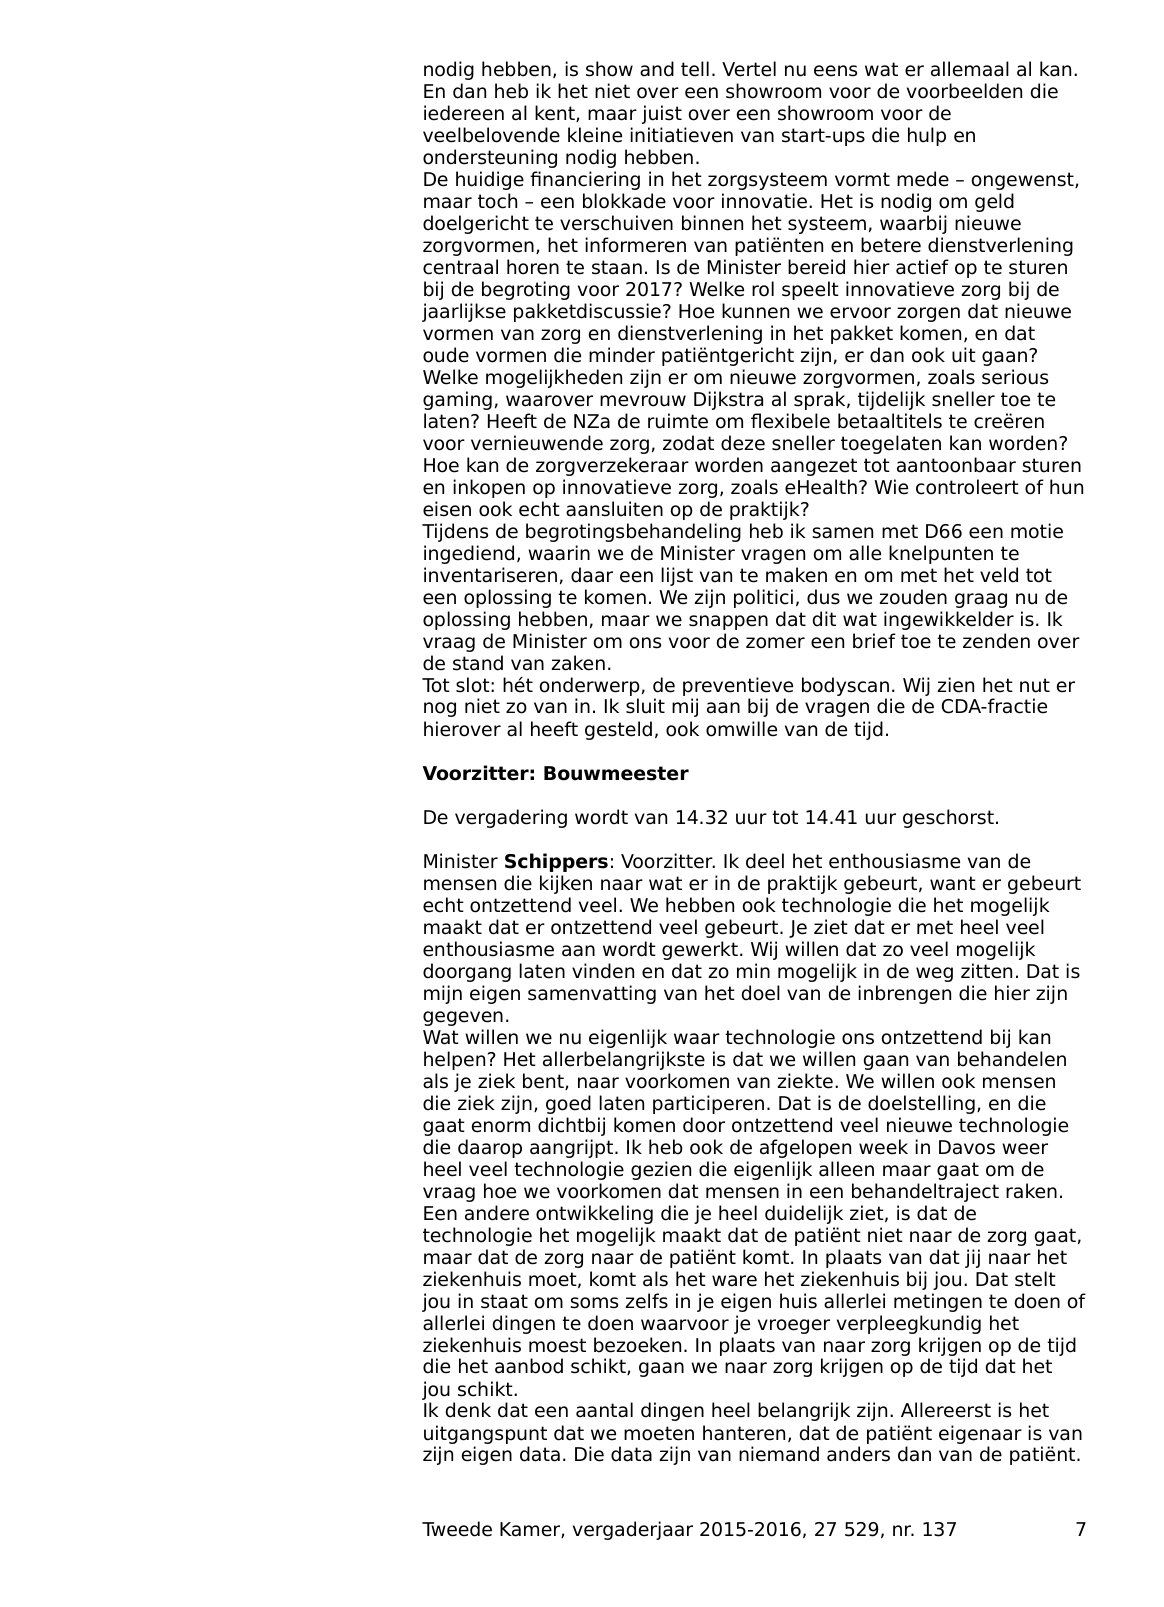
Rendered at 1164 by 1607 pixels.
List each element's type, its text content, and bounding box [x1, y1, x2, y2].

text Voorzitter: Bouwmeester [422, 763, 1087, 784]
text Tot slot: hét onderwerp, de preventieve bodyscan. Wij zien het nut er nog niet zo van in. Ik sluit mij aan bij de vragen die de CDA-fractie hierover al heeft gesteld, ook omwille van de tijd. [422, 674, 1087, 740]
text Een andere ontwikkeling die je heel duidelijk ziet, is dat de technologie het mogelijk maakt dat de patiënt niet naar de zorg gaat, maar dat de zorg naar de patiënt komt. In plaats van dat jij naar het ziekenhuis moet, komt als het ware het ziekenhuis bij jou. Dat stelt jou in staat om soms zelfs in je eigen huis allerlei metingen te doen of allerlei dingen te doen waarvoor je vroeger verpleegkundig het ziekenhuis moest bezoeken. In plaats van naar zorg krijgen op de tijd die het aanbod schikt, gaan we naar zorg krijgen op de tijd dat het jou schikt. [422, 1203, 1087, 1400]
text De vergadering wordt van 14.32 uur tot 14.41 uur geschorst. [422, 807, 1087, 829]
text Tijdens de begrotingsbehandeling heb ik samen met D66 een motie ingediend, waarin we de Minister vragen om alle knelpunten te inventariseren, daar een lijst van te maken en om met het veld tot een oplossing te komen. We zijn politici, dus we zouden graag nu de oplossing hebben, maar we snappen dat dit wat ingewikkelder is. Ik vraag de Minister om ons voor de zomer een brief toe te zenden over de stand van zaken. [422, 521, 1087, 674]
text Minister Schippers: Voorzitter. Ik deel het enthousiasme van de mensen die kijken naar wat er in de praktijk gebeurt, want er gebeurt echt ontzettend veel. We hebben ook technologie die het mogelijk maakt dat er ontzettend veel gebeurt. Je ziet dat er met heel veel enthousiasme aan wordt gewerkt. Wij willen dat zo veel mogelijk doorgang laten vinden en dat zo min mogelijk in de weg zitten. Dat is mijn eigen samenvatting van het doel van de inbrengen die hier zijn gegeven. [422, 851, 1087, 1027]
text nodig hebben, is show and tell. Vertel nu eens wat er allemaal al kan. En dan heb ik het niet over een showroom voor de voorbeelden die iedereen al kent, maar juist over een showroom voor de veelbelovende kleine initiatieven van start-ups die hulp en ondersteuning nodig hebben. [422, 59, 1087, 169]
text De huidige financiering in het zorgsysteem vormt mede – ongewenst, maar toch – een blokkade voor innovatie. Het is nodig om geld doelgericht te verschuiven binnen het systeem, waarbij nieuwe zorgvormen, het informeren van patiënten en betere dienstverlening centraal horen te staan. Is de Minister bereid hier actief op te sturen bij de begroting voor 2017? Welke rol speelt innovatieve zorg bij de jaarlijkse pakketdiscussie? Hoe kunnen we ervoor zorgen dat nieuwe vormen van zorg en dienstverlening in het pakket komen, en dat oude vormen die minder patiëntgericht zijn, er dan ook uit gaan? Welke mogelijkheden zijn er om nieuwe zorgvormen, zoals serious gaming, waarover mevrouw Dijkstra al sprak, tijdelijk sneller toe te laten? Heeft de NZa de ruimte om flexibele betaaltitels te creëren voor vernieuwende zorg, zodat deze sneller toegelaten kan worden? Hoe kan de zorgverzekeraar worden aangezet tot aantoonbaar sturen en inkopen op innovatieve zorg, zoals eHealth? Wie controleert of hun eisen ook echt aansluiten op de praktijk? [422, 169, 1087, 521]
text Ik denk dat een aantal dingen heel belangrijk zijn. Allereerst is het uitgangspunt dat we moeten hanteren, dat de patiënt eigenaar is van zijn eigen data. Die data zijn van niemand anders dan van de patiënt. [422, 1400, 1087, 1466]
text Wat willen we nu eigenlijk waar technologie ons ontzettend bij kan helpen? Het allerbelangrijkste is dat we willen gaan van behandelen als je ziek bent, naar voorkomen van ziekte. We willen ook mensen die ziek zijn, goed laten participeren. Dat is de doelstelling, en die gaat enorm dichtbij komen door ontzettend veel nieuwe technologie die daarop aangrijpt. Ik heb ook de afgelopen week in Davos weer heel veel technologie gezien die eigenlijk alleen maar gaat om de vraag hoe we voorkomen dat mensen in een behandeltraject raken. [422, 1027, 1087, 1203]
